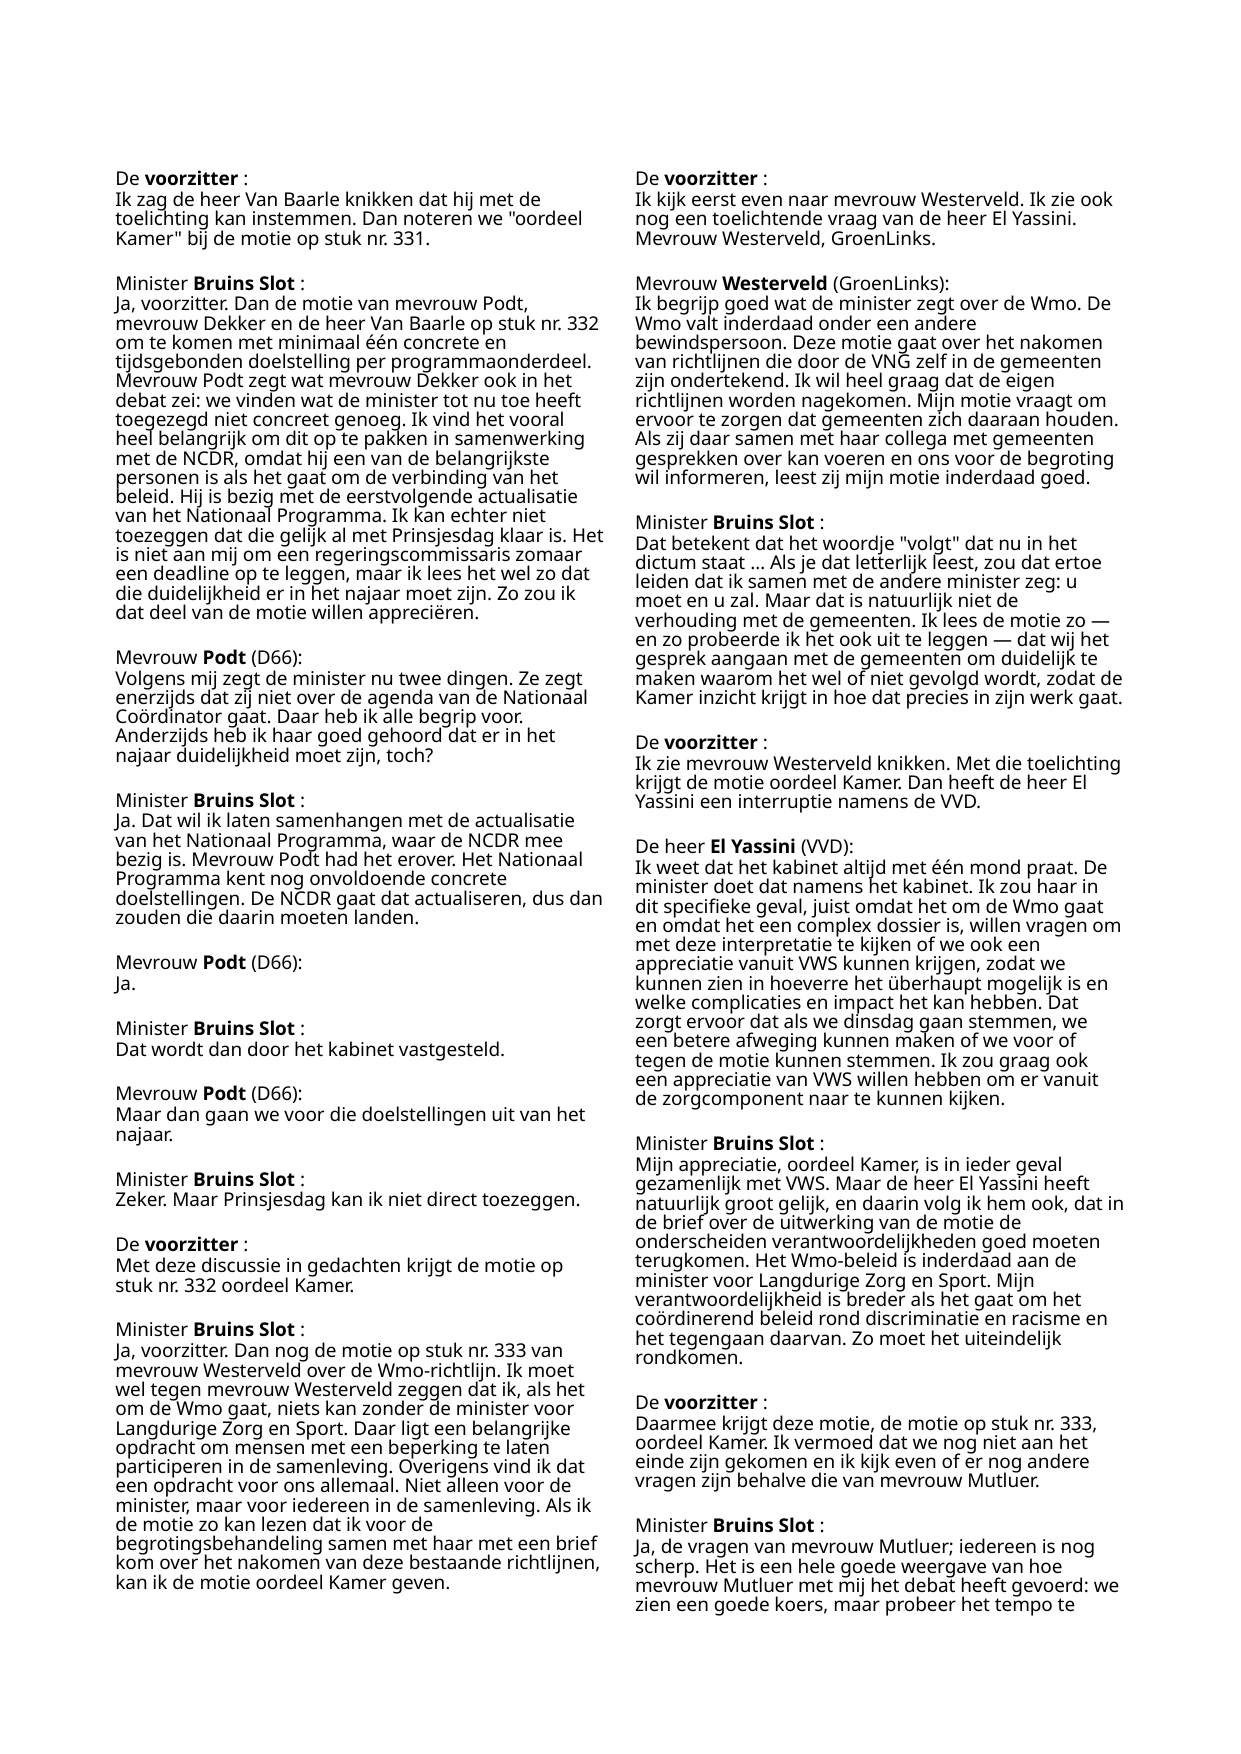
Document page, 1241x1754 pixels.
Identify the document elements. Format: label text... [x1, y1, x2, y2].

text De voorzitter : [635, 1389, 1125, 1415]
text De voorzitter : [635, 729, 1125, 755]
text De voorzitter : [115, 165, 605, 191]
text Ik kijk eerst even naar mevrouw Westerveld. Ik zie ook nog een toelichtende vraag van de heer El Yassini. Mevrouw Westerveld, GroenLinks. [635, 191, 1125, 249]
text De voorzitter : [115, 1232, 605, 1257]
text Minister Bruins Slot : [635, 1130, 1125, 1156]
text Met deze discussie in gedachten krijgt de motie op stuk nr. 332 oordeel Kamer. [115, 1257, 605, 1296]
text Ik weet dat het kabinet altijd met één mond praat. De minister doet dat namens het kabinet. Ik zou haar in dit specifieke geval, juist omdat het om de Wmo gaat en omdat het een complex dossier is, willen vragen om met deze interpretatie te kijken of we ook een appreciatie vanuit VWS kunnen krijgen, zodat we kunnen zien in hoeverre het überhaupt mogelijk is en welke complicaties en impact het kan hebben. Dat zorgt ervoor dat als we dinsdag gaan stemmen, we een betere afweging kunnen maken of we voor of tegen de motie kunnen stemmen. Ik zou graag ook een appreciatie van VWS willen hebben om er vanuit de zorgcomponent naar te kunnen kijken. [635, 859, 1125, 1109]
text Minister Bruins Slot : [115, 1317, 605, 1342]
text Minister Bruins Slot : [635, 509, 1125, 535]
text Maar dan gaan we voor die doelstellingen uit van het najaar. [115, 1106, 605, 1145]
text Minister Bruins Slot : [115, 1015, 605, 1041]
text Ja. Dat wil ik laten samenhangen met de actualisatie van het Nationaal Programma, waar de NCDR mee bezig is. Mevrouw Podt had het erover. Het Nationaal Programma kent nog onvoldoende concrete doelstellingen. De NCDR gaat dat actualiseren, dus dan zouden die daarin moeten landen. [115, 812, 605, 928]
text Minister Bruins Slot : [635, 1513, 1125, 1538]
text De heer El Yassini (VVD): [635, 833, 1125, 859]
text Volgens mij zegt de minister nu twee dingen. Ze zegt enerzijds dat zij niet over de agenda van de Nationaal Coördinator gaat. Daar heb ik alle begrip voor. Anderzijds heb ik haar goed gehoord dat er in het najaar duidelijkheid moet zijn, toch? [115, 669, 605, 766]
text Minister Bruins Slot : [115, 1166, 605, 1191]
text Minister Bruins Slot : [115, 787, 605, 812]
text Ik zag de heer Van Baarle knikken dat hij met de toelichting kan instemmen. Dan noteren we "oordeel Kamer" bij de motie op stuk nr. 331. [115, 191, 605, 249]
text Dat wordt dan door het kabinet vastgesteld. [115, 1041, 605, 1060]
text Mevrouw Podt (D66): [115, 949, 605, 975]
text Mevrouw Westerveld (GroenLinks): [635, 270, 1125, 295]
text Minister Bruins Slot : [115, 270, 605, 295]
text Ik begrijp goed wat de minister zegt over de Wmo. De Wmo valt inderdaad onder een andere bewindspersoon. Deze motie gaat over het nakomen van richtlijnen die door de VNG zelf in de gemeenten zijn ondertekend. Ik wil heel graag dat de eigen richtlijnen worden nagekomen. Mijn motie vraagt om ervoor te zorgen dat gemeenten zich daaraan houden. Als zij daar samen met haar collega met gemeenten gesprekken over kan voeren en ons voor de begroting wil informeren, leest zij mijn motie inderdaad goed. [635, 295, 1125, 488]
text Zeker. Maar Prinsjesdag kan ik niet direct toezeggen. [115, 1191, 605, 1211]
text De voorzitter : [635, 165, 1125, 191]
text Dat betekent dat het woordje "volgt" dat nu in het dictum staat … Als je dat letterlijk leest, zou dat ertoe leiden dat ik samen met de andere minister zeg: u moet en u zal. Maar dat is natuurlijk niet de verhouding met de gemeenten. Ik lees de motie zo — en zo probeerde ik het ook uit te leggen — dat wij het gesprek aangaan met de gemeenten om duidelijk te maken waarom het wel of niet gevolgd wordt, zodat de Kamer inzicht krijgt in hoe dat precies in zijn werk gaat. [635, 535, 1125, 708]
text Mijn appreciatie, oordeel Kamer, is in ieder geval gezamenlijk met VWS. Maar de heer El Yassini heeft natuurlijk groot gelijk, en daarin volg ik hem ook, dat in de brief over de uitwerking van de motie de onderscheiden verantwoordelijkheden goed moeten terugkomen. Het Wmo-beleid is inderdaad aan de minister voor Langdurige Zorg en Sport. Mijn verantwoordelijkheid is breder als het gaat om het coördinerend beleid rond discriminatie en racisme en het tegengaan daarvan. Zo moet het uiteindelijk rondkomen. [635, 1156, 1125, 1368]
text Daarmee krijgt deze motie, de motie op stuk nr. 333, oordeel Kamer. Ik vermoed dat we nog niet aan het einde zijn gekomen en ik kijk even of er nog andere vragen zijn behalve die van mevrouw Mutluer. [635, 1415, 1125, 1492]
text Mevrouw Podt (D66): [115, 1081, 605, 1106]
text Ik zie mevrouw Westerveld knikken. Met die toelichting krijgt de motie oordeel Kamer. Dan heeft de heer El Yassini een interruptie namens de VVD. [635, 755, 1125, 812]
text Ja, de vragen van mevrouw Mutluer; iedereen is nog scherp. Het is een hele goede weergave van hoe mevrouw Mutluer met mij het debat heeft gevoerd: we zien een goede koers, maar probeer het tempo te [635, 1538, 1125, 1615]
text Mevrouw Podt (D66): [115, 644, 605, 669]
text Ja. [115, 975, 605, 994]
text Ja, voorzitter. Dan de motie van mevrouw Podt, mevrouw Dekker en de heer Van Baarle op stuk nr. 332 om te komen met minimaal één concrete en tijdsgebonden doelstelling per programmaonderdeel. Mevrouw Podt zegt wat mevrouw Dekker ook in het debat zei: we vinden wat de minister tot nu toe heeft toegezegd niet concreet genoeg. Ik vind het vooral heel belangrijk om dit op te pakken in samenwerking met de NCDR, omdat hij een van de belangrijkste personen is als het gaat om de verbinding van het beleid. Hij is bezig met de eerstvolgende actualisatie van het Nationaal Programma. Ik kan echter niet toezeggen dat die gelijk al met Prinsjesdag klaar is. Het is niet aan mij om een regeringscommissaris zomaar een deadline op te leggen, maar ik lees het wel zo dat die duidelijkheid er in het najaar moet zijn. Zo zou ik dat deel van de motie willen appreciëren. [115, 295, 605, 623]
text Ja, voorzitter. Dan nog de motie op stuk nr. 333 van mevrouw Westerveld over de Wmo-richtlijn. Ik moet wel tegen mevrouw Westerveld zeggen dat ik, als het om de Wmo gaat, niets kan zonder de minister voor Langdurige Zorg en Sport. Daar ligt een belangrijke opdracht om mensen met een beperking te laten participeren in de samenleving. Overigens vind ik dat een opdracht voor ons allemaal. Niet alleen voor de minister, maar voor iedereen in de samenleving. Als ik de motie zo kan lezen dat ik voor de begrotingsbehandeling samen met haar met een brief kom over het nakomen van deze bestaande richtlijnen, kan ik de motie oordeel Kamer geven. [115, 1342, 605, 1593]
